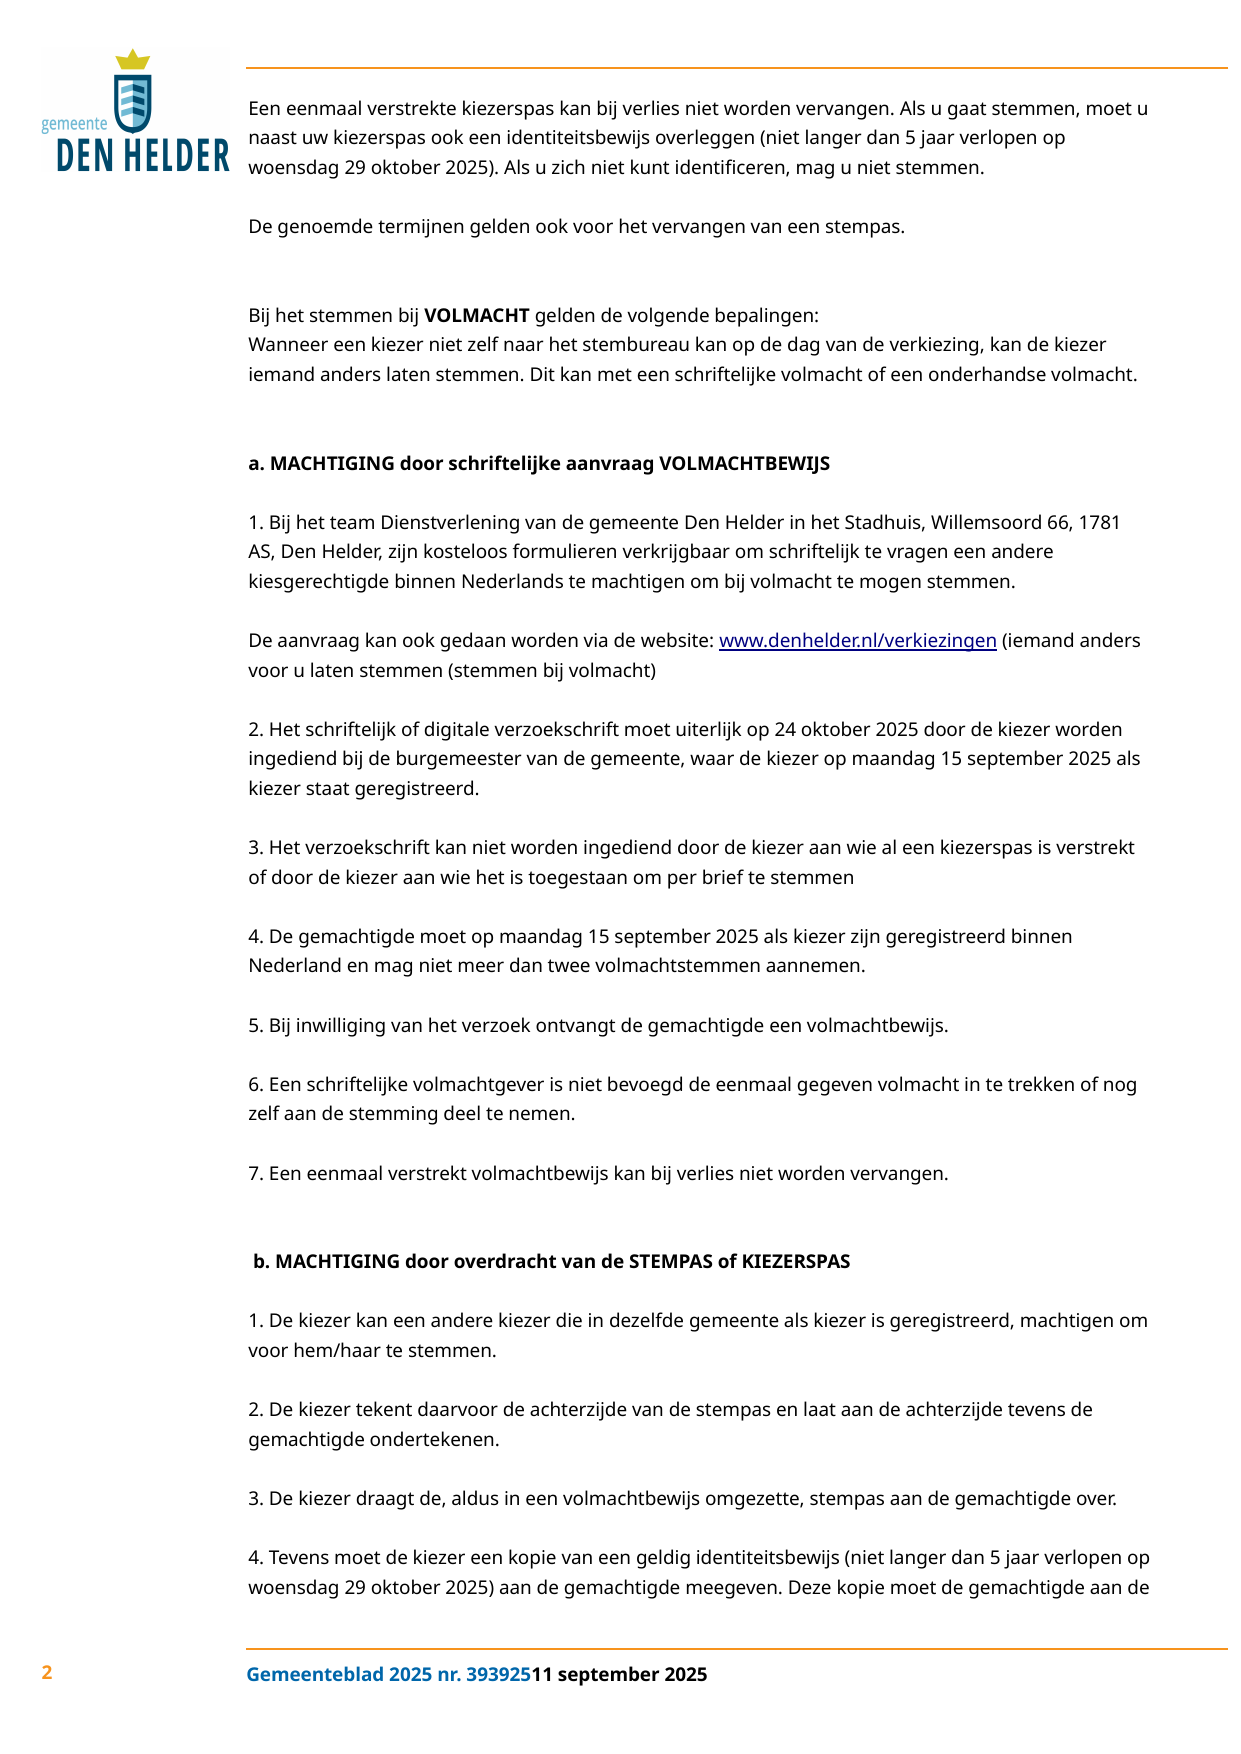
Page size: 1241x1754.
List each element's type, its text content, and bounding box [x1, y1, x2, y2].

text 1. De kiezer kan een andere kiezer die in dezelfde gemeente als kiezer is geregistreerd, machtigen om voor hem/haar te stemmen. [248, 1308, 1152, 1363]
text De genoemde termijnen gelden ook voor het vervangen van een stempas. [248, 213, 1152, 239]
text 7. Een eenmaal verstrekt volmachtbewijs kan bij verlies niet worden vervangen. [248, 1160, 1152, 1186]
picture [63, 144, 68, 165]
picture [100, 154, 106, 172]
text Wanneer een kiezer niet zelf naar het stembureau kan op de dag van de verkiezing, kan de kiezer iemand anders laten stemmen. Dit kan met een schriftelijke volmacht of een onderhandse volmacht. [248, 331, 1152, 387]
text 6. Een schriftelijke volmachtgever is niet bevoegd de eenmaal gegeven volmacht in te trekken of nog zelf aan de stemming deel te nemen. [248, 1071, 1152, 1126]
text 3. De kiezer draagt de, aldus in een volmachtbewijs omgezette, stempas aan de gemachtigde over. [248, 1485, 1152, 1511]
text Bij het stemmen bij VOLMACHT gelden de volgende bepalingen: [248, 302, 1152, 328]
text 1. Bij het team Dienstverlening van de gemeente Den Helder in het Stadhuis, Willemsoord 66, 1781 AS, Den Helder, zijn kosteloos formulieren verkrijgbaar om schriftelijk te vragen een andere kiesgerechtigde binnen Nederlands te machtigen om bij volmacht te mogen stemmen. [248, 509, 1152, 594]
text 5. Bij inwilliging van het verzoek ontvangt de gemachtigde een volmachtbewijs. [248, 1012, 1152, 1038]
picture [220, 160, 224, 172]
text 3. Het verzoekschrift kan niet worden ingediend door de kiezer aan wie al een kiezerspas is verstrekt of door de kiezer aan wie het is toegestaan om per brief te stemmen [248, 834, 1152, 890]
text De aanvraag kan ook gedaan worden via de website: www.denhelder.nl/verkiezingen (iemand anders voor u laten stemmen (stemmen bij volmacht) [248, 627, 1152, 683]
text Een eenmaal verstrekte kiezerspas kan bij verlies niet worden vervangen. Als u gaat stemmen, moet u naast uw kiezerspas ook een identiteitsbewijs overleggen (niet langer dan 5 jaar verlopen op woensdag 29 oktober 2025). Als u zich niet kunt identificeren, mag u niet stemmen. [248, 95, 1152, 180]
picture [182, 144, 187, 165]
text 2. De kiezer tekent daarvoor de achterzijde van de stempas en laat aan de achterzijde tevens de gemachtigde ondertekenen. [248, 1396, 1152, 1452]
picture [41, 47, 231, 172]
text 4. De gemachtigde moet op maandag 15 september 2025 als kiezer zijn geregistreerd binnen Nederland en mag niet meer dan twee volmachtstemmen aannemen. [248, 923, 1152, 978]
text 2. Het schriftelijk of digitale verzoekschrift moet uiterlijk op 24 oktober 2025 door de kiezer worden ingediend bij de burgemeester van de gemeente, waar de kiezer op maandag 15 september 2025 als kiezer staat geregistreerd. [248, 716, 1152, 801]
picture [130, 157, 135, 172]
text a. MACHTIGING door schriftelijke aanvraag VOLMACHTBEWIJS [248, 450, 1152, 476]
text 4. Tevens moet de kiezer een kopie van een geldig identiteitsbewijs (niet langer dan 5 jaar verlopen op woensdag 29 oktober 2025) aan de gemachtigde meegeven. Deze kopie moet de gemachtigde aan de [248, 1544, 1152, 1600]
text b. MACHTIGING door overdracht van de STEMPAS of KIEZERSPAS [248, 1248, 1152, 1274]
